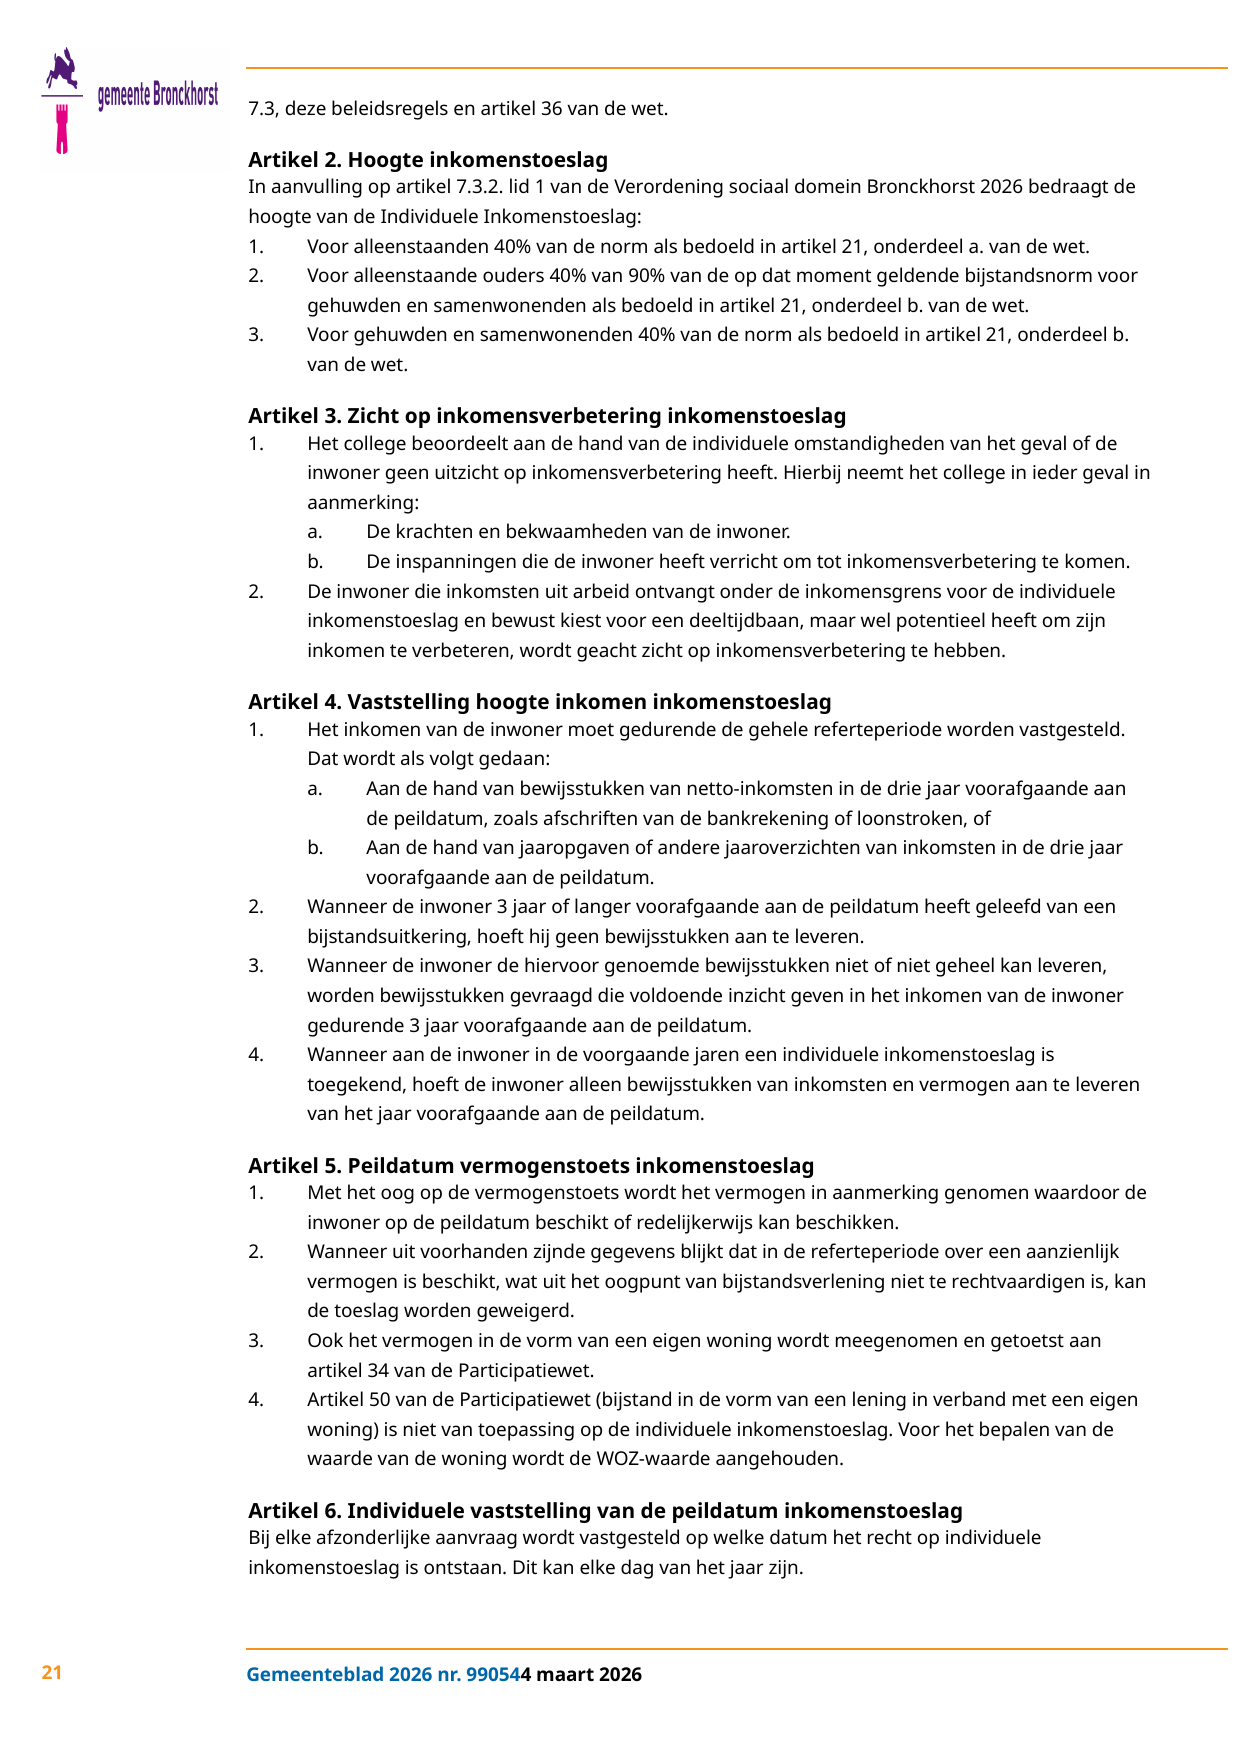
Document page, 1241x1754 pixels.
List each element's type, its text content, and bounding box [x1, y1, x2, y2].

list Het college beoordeelt aan de hand van de individuele omstandigheden van het geval of de inwoner geen uitzicht op inkomensverbetering heeft. Hierbij neemt het college in ieder geval in aanmerking: [248, 430, 1152, 515]
text 7.3, deze beleidsregels en artikel 36 van de wet. [248, 95, 1152, 121]
list Wanneer de inwoner de hiervoor genoemde bewijsstukken niet of niet geheel kan leveren, worden bewijsstukken gevraagd die voldoende inzicht geven in het inkomen van de inwoner gedurende 3 jaar voorafgaande aan de peildatum. [248, 953, 1152, 1037]
list Wanneer de inwoner 3 jaar of langer voorafgaande aan de peildatum heeft geleefd van een bijstandsuitkering, hoeft hij geen bewijsstukken aan te leveren. [248, 893, 1152, 949]
list Artikel 50 van de Participatiewet (bijstand in de vorm van een lening in verband met een eigen woning) is niet van toepassing op de individuele inkomenstoeslag. Voor het bepalen van de waarde van de woning wordt de WOZ-waarde aangehouden. [248, 1386, 1152, 1471]
list Voor alleenstaanden 40% van de norm als bedoeld in artikel 21, onderdeel a. van de wet. [248, 233, 1152, 258]
text Bij elke afzonderlijke aanvraag wordt vastgesteld op welke datum het recht op individuele inkomenstoeslag is ontstaan. Dit kan elke dag van het jaar zijn. [248, 1524, 1152, 1580]
list De inspanningen die de inwoner heeft verricht om tot inkomensverbetering te komen. [307, 548, 1152, 574]
text Artikel 6. Individuele vaststelling van de peildatum inkomenstoeslag [248, 1496, 1152, 1524]
list Aan de hand van bewijsstukken van netto-inkomsten in de drie jaar voorafgaande aan de peildatum, zoals afschriften van de bankrekening of loonstroken, of [307, 775, 1152, 830]
list Voor gehuwden en samenwonenden 40% van de norm als bedoeld in artikel 21, onderdeel b. van de wet. [248, 322, 1152, 377]
list Met het oog op de vermogenstoets wordt het vermogen in aanmerking genomen waardoor de inwoner op de peildatum beschikt of redelijkerwijs kan beschikken. [248, 1179, 1152, 1235]
list Voor alleenstaande ouders 40% van 90% van de op dat moment geldende bijstandsnorm voor gehuwden en samenwonenden als bedoeld in artikel 21, onderdeel b. van de wet. [248, 262, 1152, 318]
list De inwoner die inkomsten uit arbeid ontvangt onder de inkomensgrens voor de individuele inkomenstoeslag en bewust kiest voor een deeltijdbaan, maar wel potentieel heeft om zijn inkomen te verbeteren, wordt geacht zicht op inkomensverbetering te hebben. [248, 578, 1152, 663]
list De krachten en bekwaamheden van de inwoner. [307, 519, 1152, 544]
list Aan de hand van jaaropgaven of andere jaaroverzichten van inkomsten in de drie jaar voorafgaande aan de peildatum. [307, 834, 1152, 889]
picture [41, 47, 231, 172]
list Ook het vermogen in de vorm van een eigen woning wordt meegenomen en getoetst aan artikel 34 van de Participatiewet. [248, 1327, 1152, 1383]
text Artikel 3. Zicht op inkomensverbetering inkomenstoeslag [248, 402, 1152, 430]
list Het inkomen van de inwoner moet gedurende de gehele referteperiode worden vastgesteld. Dat wordt als volgt gedaan: [248, 716, 1152, 771]
text Artikel 2. Hoogte inkomenstoeslag [248, 145, 1152, 174]
text Artikel 5. Peildatum vermogenstoets inkomenstoeslag [248, 1151, 1152, 1179]
text Artikel 4. Vaststelling hoogte inkomen inkomenstoeslag [248, 687, 1152, 716]
list Wanneer uit voorhanden zijnde gegevens blijkt dat in de referteperiode over een aanzienlijk vermogen is beschikt, wat uit het oogpunt van bijstandsverlening niet te rechtvaardigen is, kan de toeslag worden geweigerd. [248, 1238, 1152, 1323]
list Wanneer aan de inwoner in de voorgaande jaren een individuele inkomenstoeslag is toegekend, hoeft de inwoner alleen bewijsstukken van inkomsten en vermogen aan te leveren van het jaar voorafgaande aan de peildatum. [248, 1041, 1152, 1126]
text In aanvulling op artikel 7.3.2. lid 1 van de Verordening sociaal domein Bronckhorst 2026 bedraagt de hoogte van de Individuele Inkomenstoeslag: [248, 174, 1152, 229]
